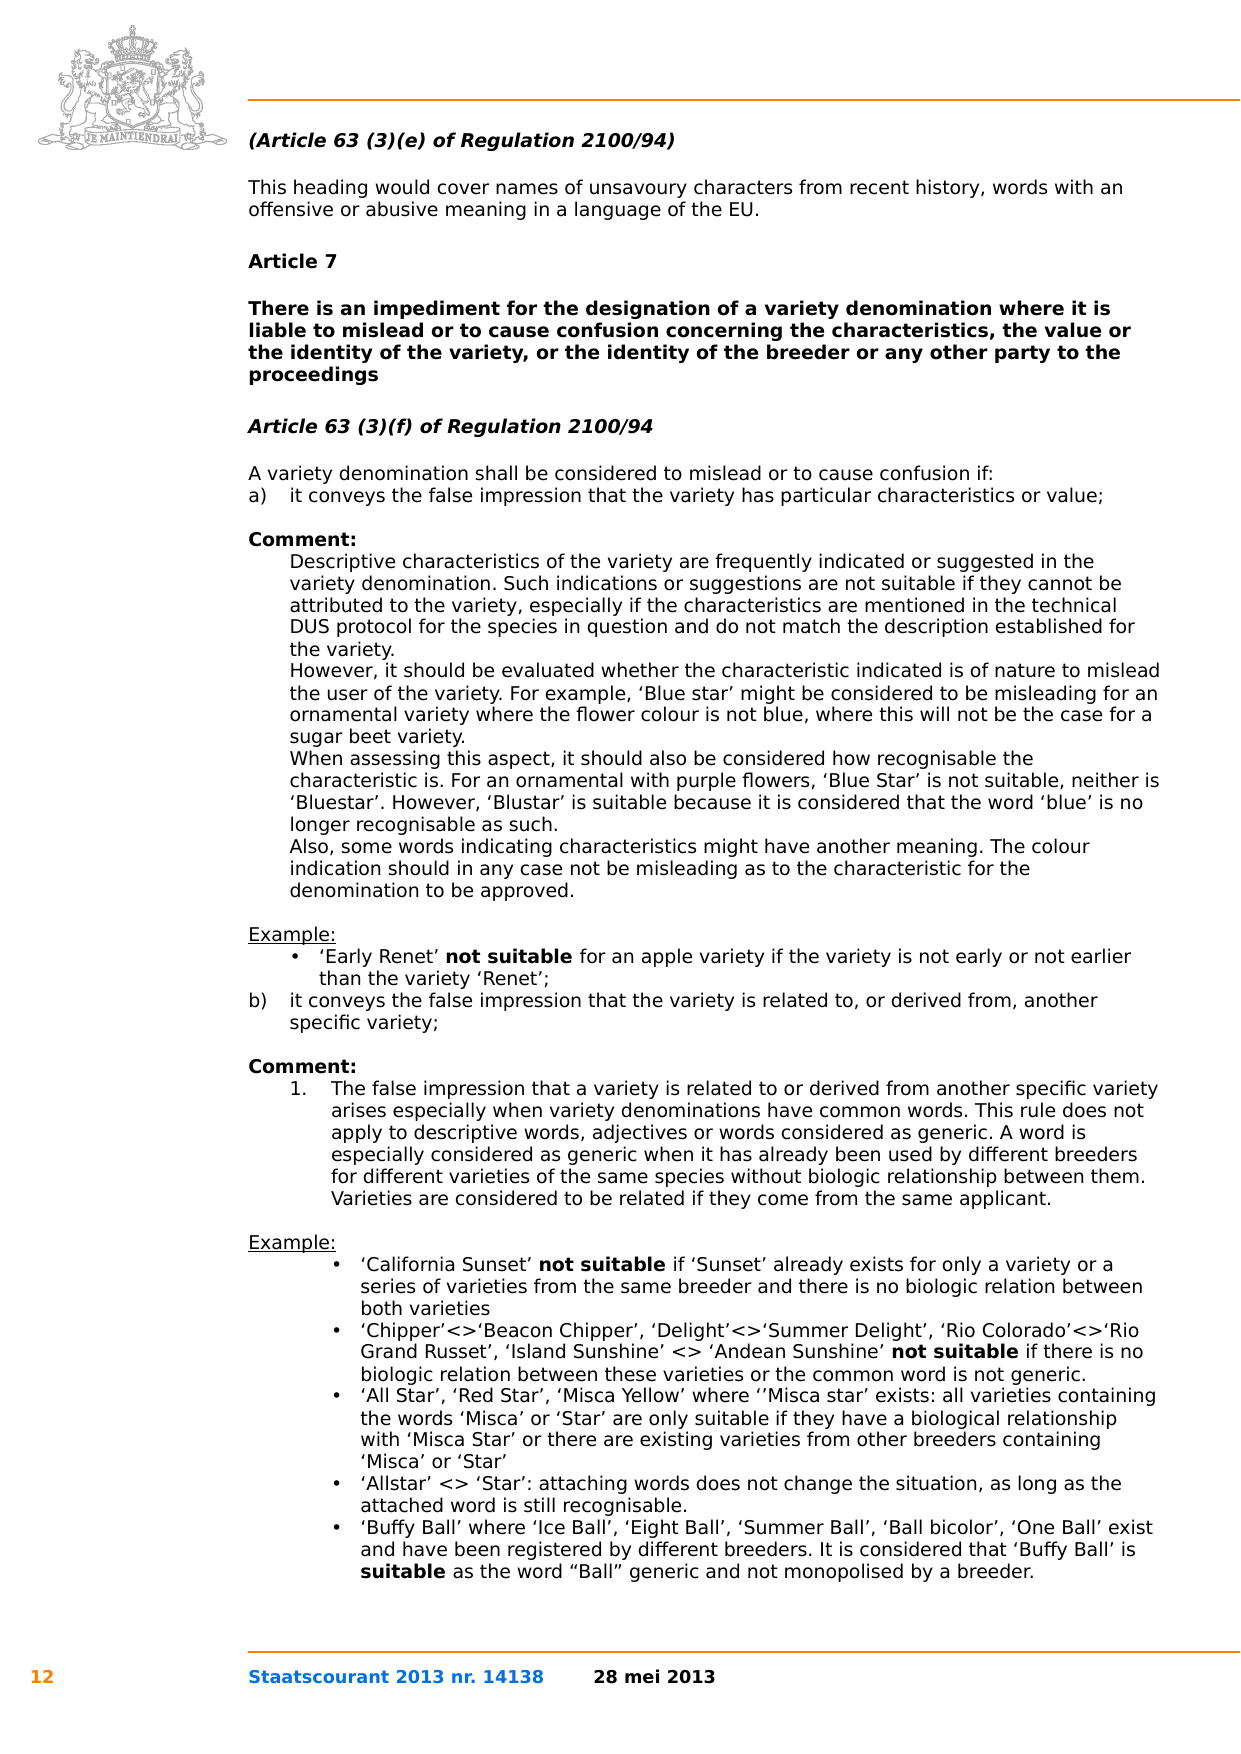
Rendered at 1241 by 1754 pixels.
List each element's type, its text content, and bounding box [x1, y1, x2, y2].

subtitle (Article 63 (3)(e) of Regulation 2100/94) [248, 130, 1163, 152]
text • ‘All Star’, ‘Red Star’, ‘Misca Yellow’ where ‘’Misca star’ exists: all varieties containing the words ‘Misca’ or ‘Star’ are only suitable if they have a biological relationship with ‘Misca Star’ or there are existing varieties from other breeders containing ‘Misca’ or ‘Star’ [331, 1385, 1163, 1473]
text • ‘Allstar’ <> ‘Star’: attaching words does not change the situation, as long as the attached word is still recognisable. [331, 1473, 1163, 1517]
subtitle Example: [248, 924, 1163, 946]
text When assessing this aspect, it should also be considered how recognisable the characteristic is. For an ornamental with purple flowers, ‘Blue Star’ is not suitable, neither is ‘Bluestar’. However, ‘Blustar’ is suitable because it is considered that the word ‘blue’ is no longer recognisable as such. [289, 748, 1163, 836]
text • ‘Chipper’<>‘Beacon Chipper’, ‘Delight’<>‘Summer Delight’, ‘Rio Colorado’<>‘Rio Grand Russet’, ‘Island Sunshine’ <> ‘Andean Sunshine’ not suitable if there is no biologic relation between these varieties or the common word is not generic. [331, 1319, 1163, 1385]
picture [38, 25, 227, 150]
text There is an impediment for the designation of a variety denomination where it is liable to mislead or to cause confusion concerning the characteristics, the value or the identity of the variety, or the identity of the breeder or any other party to the proceedings [248, 298, 1163, 386]
text A variety denomination shall be considered to mislead or to cause confusion if: [248, 463, 1163, 485]
subtitle Comment: [248, 1056, 1163, 1078]
text a) it conveys the false impression that the variety has particular characteristics or value; [248, 485, 1163, 507]
text This heading would cover names of unsavoury characters from recent history, words with an offensive or abusive meaning in a language of the EU. [248, 177, 1163, 221]
subtitle Article 63 (3)(f) of Regulation 2100/94 [248, 416, 1163, 438]
subtitle Example: [248, 1232, 1163, 1253]
text Descriptive characteristics of the variety are frequently indicated or suggested in the variety denomination. Such indications or suggestions are not suitable if they cannot be attributed to the variety, especially if the characteristics are mentioned in the technical DUS protocol for the species in question and do not match the description established for the variety. [289, 551, 1163, 660]
subtitle Article 7 [248, 251, 1163, 273]
text • ‘Buffy Ball’ where ‘Ice Ball’, ‘Eight Ball’, ‘Summer Ball’, ‘Ball bicolor’, ‘One Ball’ exist and have been registered by different breeders. It is considered that ‘Buffy Ball’ is suitable as the word “Ball” generic and not monopolised by a breeder. [331, 1517, 1163, 1583]
text b) it conveys the false impression that the variety is related to, or derived from, another specific variety; [248, 990, 1163, 1034]
subtitle Comment: [248, 528, 1163, 551]
text Also, some words indicating characteristics might have another meaning. The colour indication should in any case not be misleading as to the characteristic for the denomination to be approved. [289, 836, 1163, 902]
text • ‘Early Renet’ not suitable for an apple variety if the variety is not early or not earlier than the variety ‘Renet’; [289, 946, 1163, 990]
text However, it should be evaluated whether the characteristic indicated is of nature to mislead the user of the variety. For example, ‘Blue star’ might be considered to be misleading for an ornamental variety where the flower colour is not blue, where this will not be the case for a sugar beet variety. [289, 660, 1163, 748]
text 1. The false impression that a variety is related to or derived from another specific variety arises especially when variety denominations have common words. This rule does not apply to descriptive words, adjectives or words considered as generic. A word is especially considered as generic when it has already been used by different breeders for different varieties of the same species without biologic relationship between them. Varieties are considered to be related if they come from the same applicant. [289, 1078, 1163, 1210]
text • ‘California Sunset’ not suitable if ‘Sunset’ already exists for only a variety or a series of varieties from the same breeder and there is no biologic relation between both varieties [331, 1253, 1163, 1319]
